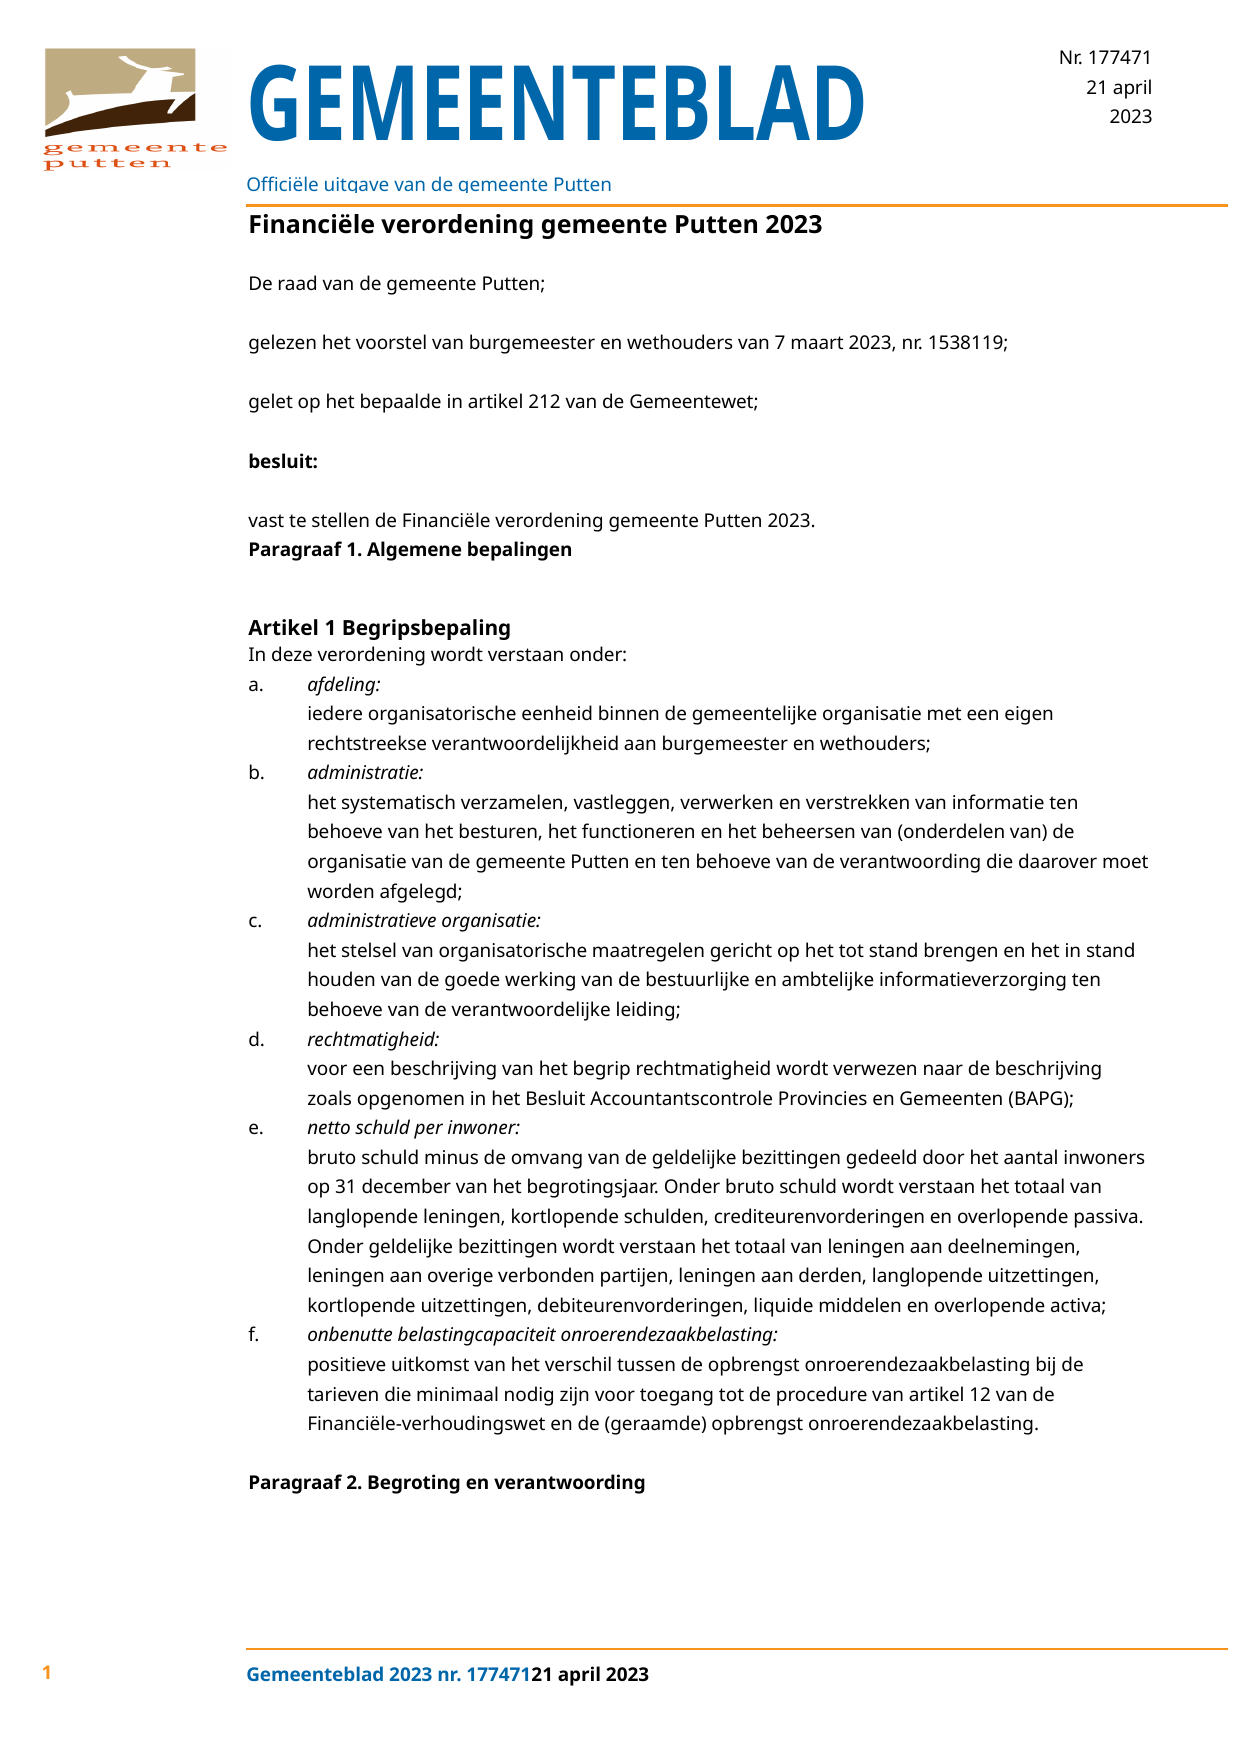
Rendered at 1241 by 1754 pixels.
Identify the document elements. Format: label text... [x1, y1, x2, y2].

text vast te stellen de Financiële verordening gemeente Putten 2023. [248, 507, 1152, 533]
text gelet op het bepaalde in artikel 212 van de Gemeentewet; [248, 389, 1152, 414]
list afdeling: [248, 671, 1152, 696]
list administratieve organisatie: [248, 907, 1152, 933]
list bruto schuld minus de omvang van de geldelijke bezittingen gedeeld door het aantal inwoners op 31 december van het begrotingsjaar. Onder bruto schuld wordt verstaan het totaal van langlopende leningen, kortlopende schulden, crediteurenvorderingen en overlopende passiva. Onder geldelijke bezittingen wordt verstaan het totaal van leningen aan deelnemingen, leningen aan overige verbonden partijen, leningen aan derden, langlopende uitzettingen, kortlopende uitzettingen, debiteurenvorderingen, liquide middelen en overlopende activa; [248, 1144, 1152, 1318]
list netto schuld per inwoner: [248, 1114, 1152, 1140]
picture [41, 47, 231, 172]
list het systematisch verzamelen, vastleggen, verwerken en verstrekken van informatie ten behoeve van het besturen, het functioneren en het beheersen van (onderdelen van) de organisatie van de gemeente Putten en ten behoeve van de verantwoording die daarover moet worden afgelegd; [248, 789, 1152, 903]
text Artikel 1 Begripsbepaling [248, 613, 1152, 641]
list positieve uitkomst van het verschil tussen de opbrengst onroerendezaakbelasting bij de tarieven die minimaal nodig zijn voor toegang tot de procedure van artikel 12 van de Financiële-verhoudingswet en de (geraamde) opbrengst onroerendezaakbelasting. [248, 1351, 1152, 1436]
list het stelsel van organisatorische maatregelen gericht op het tot stand brengen en het in stand houden van de goede werking van de bestuurlijke en ambtelijke informatieverzorging ten behoeve van de verantwoordelijke leiding; [248, 937, 1152, 1022]
text Paragraaf 2. Begroting en verantwoording [248, 1469, 1152, 1495]
list administratie: [248, 759, 1152, 785]
text De raad van de gemeente Putten; [248, 270, 1152, 296]
list rechtmatigheid: [248, 1026, 1152, 1051]
list onbenutte belastingcapaciteit onroerendezaakbelasting: [248, 1322, 1152, 1347]
text In deze verordening wordt verstaan onder: [248, 641, 1152, 667]
text besluit: [248, 448, 1152, 473]
text gelezen het voorstel van burgemeester en wethouders van 7 maart 2023, nr. 1538119; [248, 329, 1152, 355]
text Financiële verordening gemeente Putten 2023 [248, 207, 1152, 241]
list iedere organisatorische eenheid binnen de gemeentelijke organisatie met een eigen rechtstreekse verantwoordelijkheid aan burgemeester en wethouders; [248, 700, 1152, 756]
text Paragraaf 1. Algemene bepalingen [248, 537, 1152, 562]
list voor een beschrijving van het begrip rechtmatigheid wordt verwezen naar de beschrijving zoals opgenomen in het Besluit Accountantscontrole Provincies en Gemeenten (BAPG); [248, 1055, 1152, 1111]
